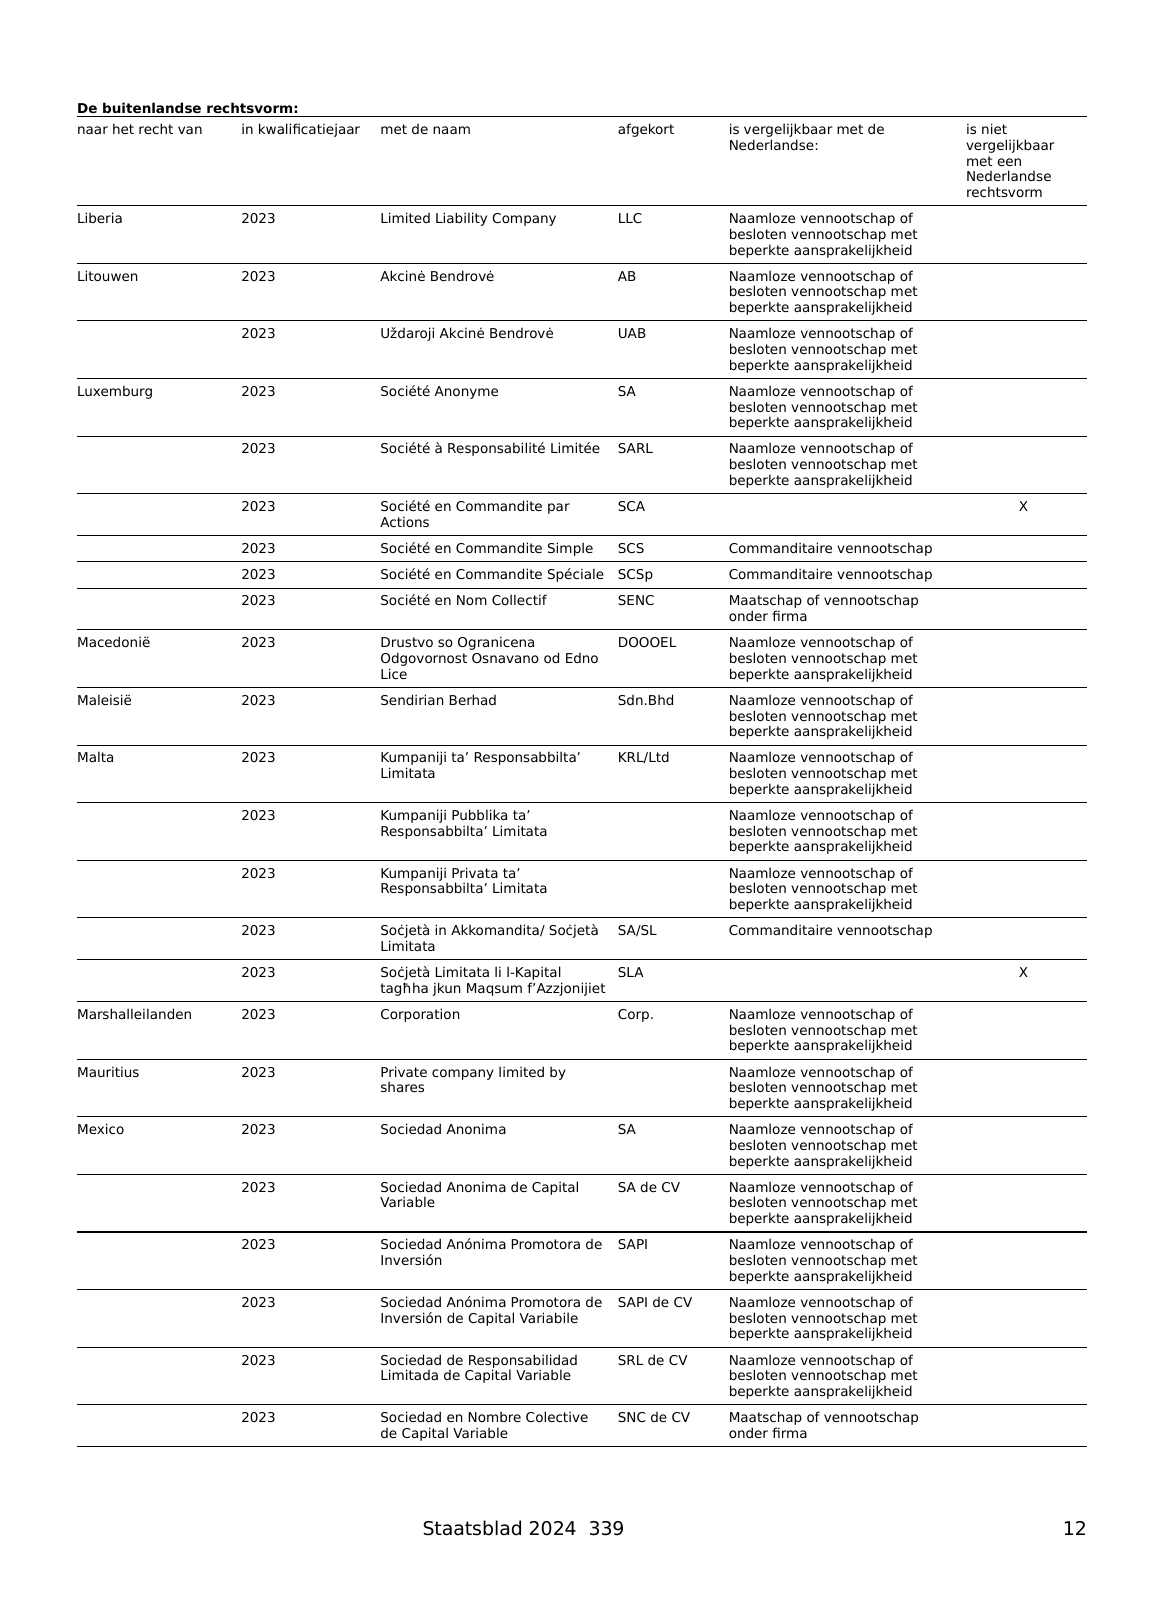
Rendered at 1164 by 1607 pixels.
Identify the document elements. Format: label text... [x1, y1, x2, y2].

table_cell Macedonië [77, 630, 235, 687]
table_cell 2023 [235, 960, 374, 1001]
table_cell Kumpaniji Pubblika ta’ Responsabbilta’ Limitata [374, 803, 612, 860]
table_cell [960, 746, 1087, 802]
table_cell SA [612, 379, 722, 436]
table_cell 2023 [235, 1117, 374, 1174]
table_cell Naamloze vennootschap of besloten vennootschap met beperkte aansprakelijkheid [723, 861, 960, 917]
table_cell SENC [612, 589, 722, 629]
table_cell Soċjetà in Akkomandita/ Soċjetà Limitata [374, 918, 612, 959]
table_cell 2023 [235, 494, 374, 535]
table_cell [960, 1175, 1087, 1231]
table_cell [77, 803, 235, 860]
table_cell [960, 1290, 1087, 1347]
table_cell in kwalificatiejaar [235, 117, 374, 205]
table_cell Naamloze vennootschap of besloten vennootschap met beperkte aansprakelijkheid [723, 1290, 960, 1347]
table_cell Naamloze vennootschap of besloten vennootschap met beperkte aansprakelijkheid [723, 437, 960, 493]
table_cell [723, 960, 960, 1001]
table_cell [960, 562, 1087, 587]
table_cell Liberia [77, 206, 235, 263]
table_cell [960, 437, 1087, 493]
table_cell Sociedad Anonima de Capital Variable [374, 1175, 612, 1231]
table_cell [612, 803, 722, 860]
table_cell Naamloze vennootschap of besloten vennootschap met beperkte aansprakelijkheid [723, 688, 960, 744]
table_cell Société Anonyme [374, 379, 612, 436]
table_cell [960, 1002, 1087, 1059]
table_cell Sociedad Anónima Promotora de Inversión [374, 1233, 612, 1289]
table_cell SA/SL [612, 918, 722, 959]
table_cell 2023 [235, 746, 374, 802]
table_cell Marshalleilanden [77, 1002, 235, 1059]
table_cell Naamloze vennootschap of besloten vennootschap met beperkte aansprakelijkheid [723, 1002, 960, 1059]
table_cell [77, 321, 235, 378]
table_cell SARL [612, 437, 722, 493]
table_cell Société en Commandite par Actions [374, 494, 612, 535]
table_cell X [960, 960, 1087, 1001]
table_cell 2023 [235, 536, 374, 561]
table_cell Naamloze vennootschap of besloten vennootschap met beperkte aansprakelijkheid [723, 1175, 960, 1231]
table_cell 2023 [235, 321, 374, 378]
table_cell [960, 918, 1087, 959]
table_cell [77, 918, 235, 959]
table_cell Limited Liability Company [374, 206, 612, 263]
table_cell UAB [612, 321, 722, 378]
table_cell Maleisië [77, 688, 235, 744]
table_cell Naamloze vennootschap of besloten vennootschap met beperkte aansprakelijkheid [723, 321, 960, 378]
table_cell SCA [612, 494, 722, 535]
table_cell Sendirian Berhad [374, 688, 612, 744]
table_cell 2023 [235, 1290, 374, 1347]
table_cell 2023 [235, 1233, 374, 1289]
table_cell 2023 [235, 630, 374, 687]
table_cell [77, 960, 235, 1001]
table_cell Naamloze vennootschap of besloten vennootschap met beperkte aansprakelijkheid [723, 746, 960, 802]
table_cell Maatschap of vennootschap onder firma [723, 1405, 960, 1446]
table_cell Société à Responsabilité Limitée [374, 437, 612, 493]
table_cell SA de CV [612, 1175, 722, 1231]
table_cell 2023 [235, 688, 374, 744]
table_cell SRL de CV [612, 1348, 722, 1404]
table_cell Maatschap of vennootschap onder firma [723, 589, 960, 629]
table_cell Naamloze vennootschap of besloten vennootschap met beperkte aansprakelijkheid [723, 206, 960, 263]
table_cell [77, 494, 235, 535]
table_cell [960, 1117, 1087, 1174]
table_cell [77, 562, 235, 587]
table_cell Commanditaire vennootschap [723, 536, 960, 561]
table_cell 2023 [235, 1175, 374, 1231]
table_cell Mexico [77, 1117, 235, 1174]
table_cell [77, 1233, 235, 1289]
table_cell Commanditaire vennootschap [723, 562, 960, 587]
table_cell 2023 [235, 437, 374, 493]
table_cell [77, 1290, 235, 1347]
table_cell Naamloze vennootschap of besloten vennootschap met beperkte aansprakelijkheid [723, 1060, 960, 1116]
table_cell Naamloze vennootschap of besloten vennootschap met beperkte aansprakelijkheid [723, 1233, 960, 1289]
table_cell Corporation [374, 1002, 612, 1059]
table_cell LLC [612, 206, 722, 263]
table_cell 2023 [235, 1348, 374, 1404]
table_cell [960, 1348, 1087, 1404]
table_cell 2023 [235, 206, 374, 263]
table_cell is vergelijkbaar met de Nederlandse: [723, 117, 960, 205]
table_cell [960, 803, 1087, 860]
table_cell afgekort [612, 117, 722, 205]
table_cell 2023 [235, 264, 374, 320]
table_cell Malta [77, 746, 235, 802]
table_cell [77, 1405, 235, 1446]
table_cell Sdn.Bhd [612, 688, 722, 744]
table_cell SAPI [612, 1233, 722, 1289]
table_cell [77, 536, 235, 561]
table_cell Uždaroji Akcinė Bendrovė [374, 321, 612, 378]
table_cell [960, 861, 1087, 917]
table_cell KRL/Ltd [612, 746, 722, 802]
table_cell Kumpaniji Privata ta’ Responsabbilta’ Limitata [374, 861, 612, 917]
table_cell 2023 [235, 379, 374, 436]
table_cell 2023 [235, 1405, 374, 1446]
table_cell 2023 [235, 589, 374, 629]
table_cell [960, 688, 1087, 744]
table_cell Naamloze vennootschap of besloten vennootschap met beperkte aansprakelijkheid [723, 1117, 960, 1174]
table_cell Corp. [612, 1002, 722, 1059]
table_cell 2023 [235, 918, 374, 959]
table_cell is niet vergelijkbaar met een Nederlandse rechtsvorm [960, 117, 1087, 205]
table_cell Kumpaniji ta’ Responsabbilta’ Limitata [374, 746, 612, 802]
table_cell SCSp [612, 562, 722, 587]
table_cell Private company limited by shares [374, 1060, 612, 1116]
table_cell [612, 861, 722, 917]
table_cell [77, 437, 235, 493]
table_cell SAPI de CV [612, 1290, 722, 1347]
table_cell naar het recht van [77, 117, 235, 205]
table_cell Drustvo so Ogranicena Odgovornost Osnavano od Edno Lice [374, 630, 612, 687]
table_cell [77, 589, 235, 629]
table_cell Naamloze vennootschap of besloten vennootschap met beperkte aansprakelijkheid [723, 379, 960, 436]
table_cell Luxemburg [77, 379, 235, 436]
table_cell SLA [612, 960, 722, 1001]
table_cell [960, 321, 1087, 378]
table_cell Naamloze vennootschap of besloten vennootschap met beperkte aansprakelijkheid [723, 1348, 960, 1404]
table_cell AB [612, 264, 722, 320]
table_cell [77, 1175, 235, 1231]
table_cell [960, 206, 1087, 263]
table_cell Commanditaire vennootschap [723, 918, 960, 959]
table_cell Naamloze vennootschap of besloten vennootschap met beperkte aansprakelijkheid [723, 264, 960, 320]
table_cell [960, 589, 1087, 629]
table_cell Société en Commandite Simple [374, 536, 612, 561]
table_cell SCS [612, 536, 722, 561]
table_cell met de naam [374, 117, 612, 205]
table_cell Naamloze vennootschap of besloten vennootschap met beperkte aansprakelijkheid [723, 630, 960, 687]
table_cell SNC de CV [612, 1405, 722, 1446]
table_cell Sociedad en Nombre Colective de Capital Variable [374, 1405, 612, 1446]
table_cell 2023 [235, 803, 374, 860]
table_cell Naamloze vennootschap of besloten vennootschap met beperkte aansprakelijkheid [723, 803, 960, 860]
table_cell [960, 536, 1087, 561]
table_header De buitenlandse rechtsvorm: [77, 100, 1087, 116]
table_cell Sociedad Anonima [374, 1117, 612, 1174]
table_cell [960, 1060, 1087, 1116]
table_cell [723, 494, 960, 535]
table_cell [960, 379, 1087, 436]
table_cell SA [612, 1117, 722, 1174]
table_cell Akcinė Bendrovė [374, 264, 612, 320]
table_cell [612, 1060, 722, 1116]
table_cell Société en Nom Collectif [374, 589, 612, 629]
table_cell Litouwen [77, 264, 235, 320]
table_cell [77, 861, 235, 917]
table_cell [960, 264, 1087, 320]
table_cell [960, 1233, 1087, 1289]
table_cell 2023 [235, 1060, 374, 1116]
table_cell Sociedad Anónima Promotora de Inversión de Capital Variabile [374, 1290, 612, 1347]
table_cell X [960, 494, 1087, 535]
table_cell DOOOEL [612, 630, 722, 687]
table_cell [77, 1348, 235, 1404]
table_cell [960, 1405, 1087, 1446]
table_cell 2023 [235, 562, 374, 587]
table_cell Mauritius [77, 1060, 235, 1116]
table_cell Société en Commandite Spéciale [374, 562, 612, 587]
table_cell 2023 [235, 861, 374, 917]
table_cell Soċjetà Limitata li l-Kapital tagħha jkun Maqsum f’Azzjonijiet [374, 960, 612, 1001]
table_cell [960, 630, 1087, 687]
table_cell Sociedad de Responsabilidad Limitada de Capital Variable [374, 1348, 612, 1404]
table_cell 2023 [235, 1002, 374, 1059]
